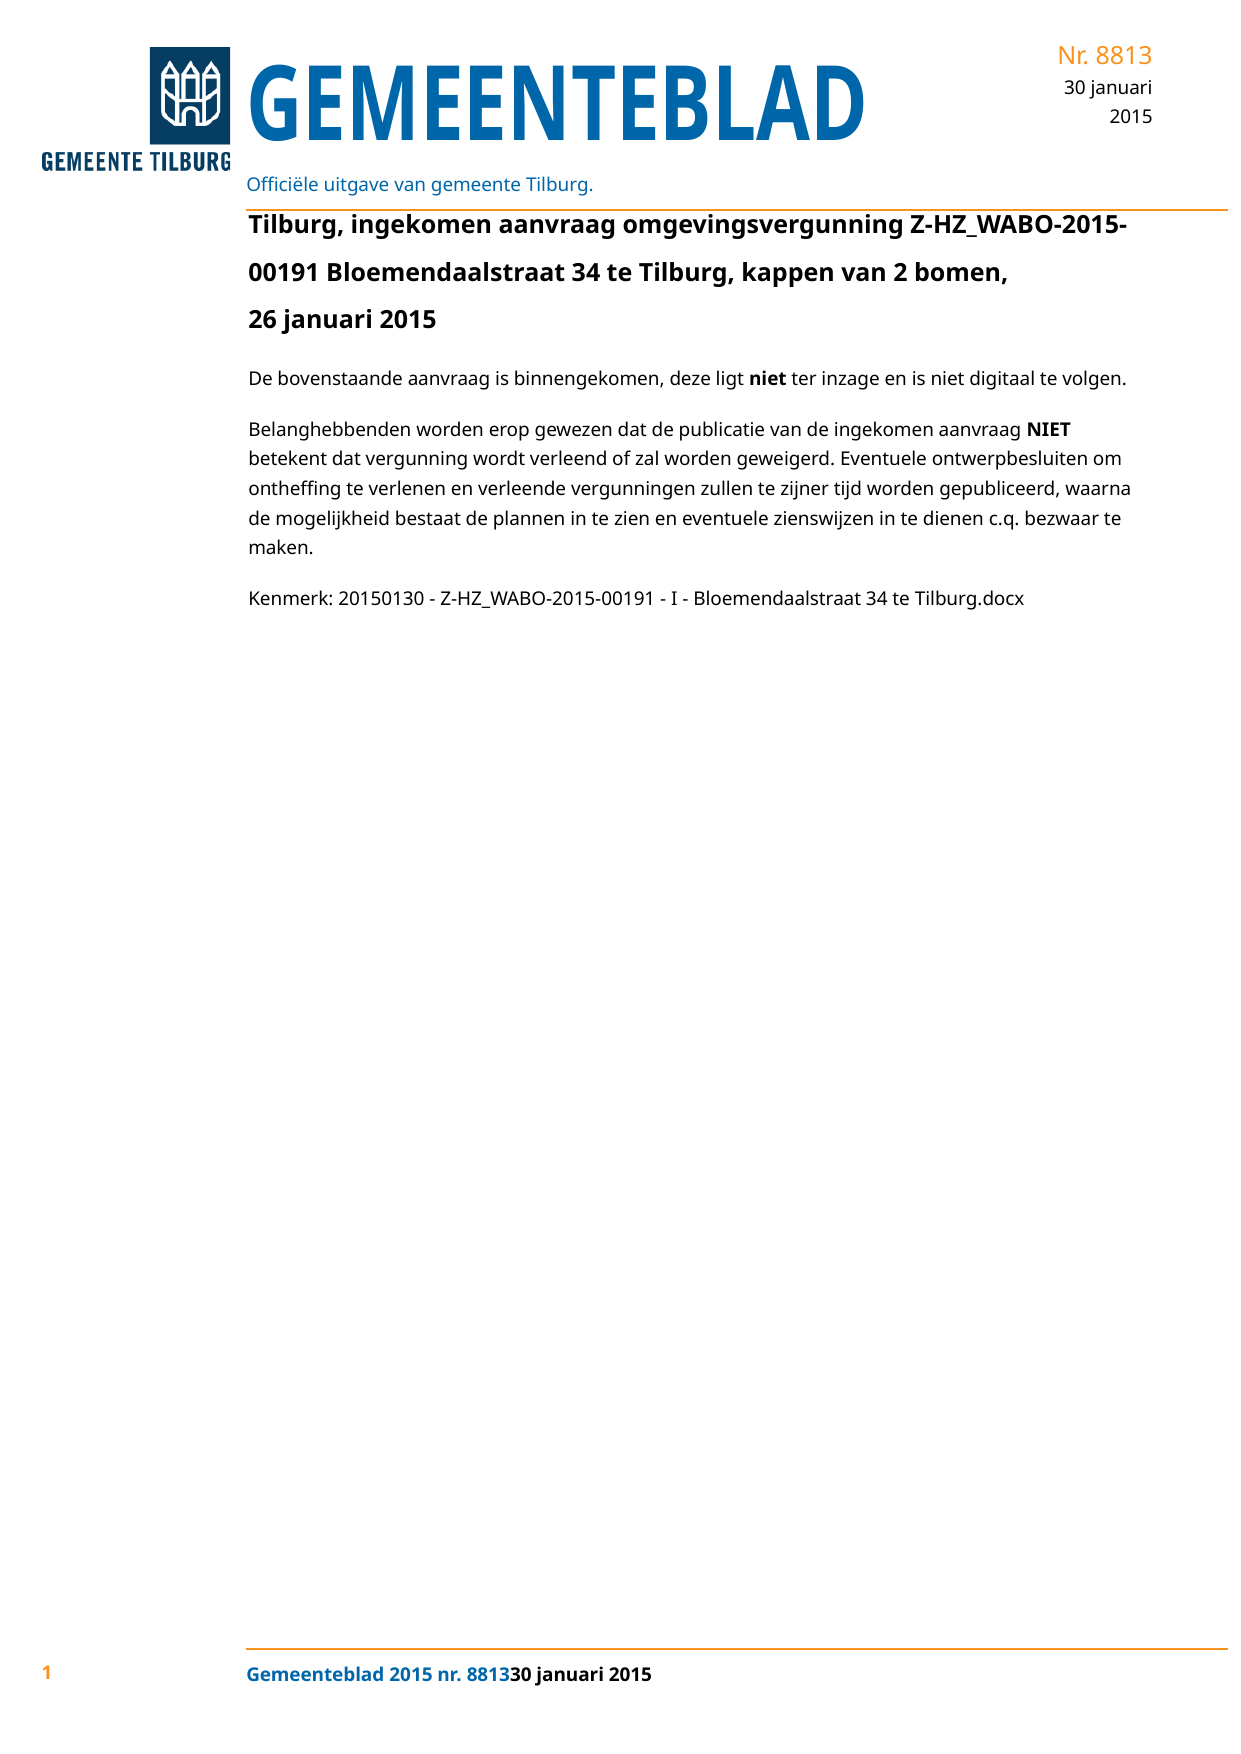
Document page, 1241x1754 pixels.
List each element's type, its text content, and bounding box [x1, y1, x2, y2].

text Kenmerk: 20150130 - Z-HZ_WABO-2015-00191 - I - Bloemendaalstraat 34 te Tilburg.docx [248, 585, 1152, 610]
text Belanghebbenden worden erop gewezen dat de publicatie van de ingekomen aanvraag NIET betekent dat vergunning wordt verleend of zal worden geweigerd. Eventuele ontwerpbesluiten om ontheffing te verlenen en verleende vergunningen zullen te zijner tijd worden gepubliceerd, waarna de mogelijkheid bestaat de plannen in te zien en eventuele zienswijzen in te dienen c.q. bezwaar te maken. [248, 416, 1152, 560]
picture [41, 47, 231, 172]
text De bovenstaande aanvraag is binnengekomen, deze ligt niet ter inzage en is niet digitaal te volgen. [248, 366, 1152, 391]
text Tilburg, ingekomen aanvraag omgevingsvergunning Z-HZ_WABO-2015-00191 Bloemendaalstraat 34 te Tilburg, kappen van 2 bomen, 26 januari 2015 [248, 211, 1152, 336]
